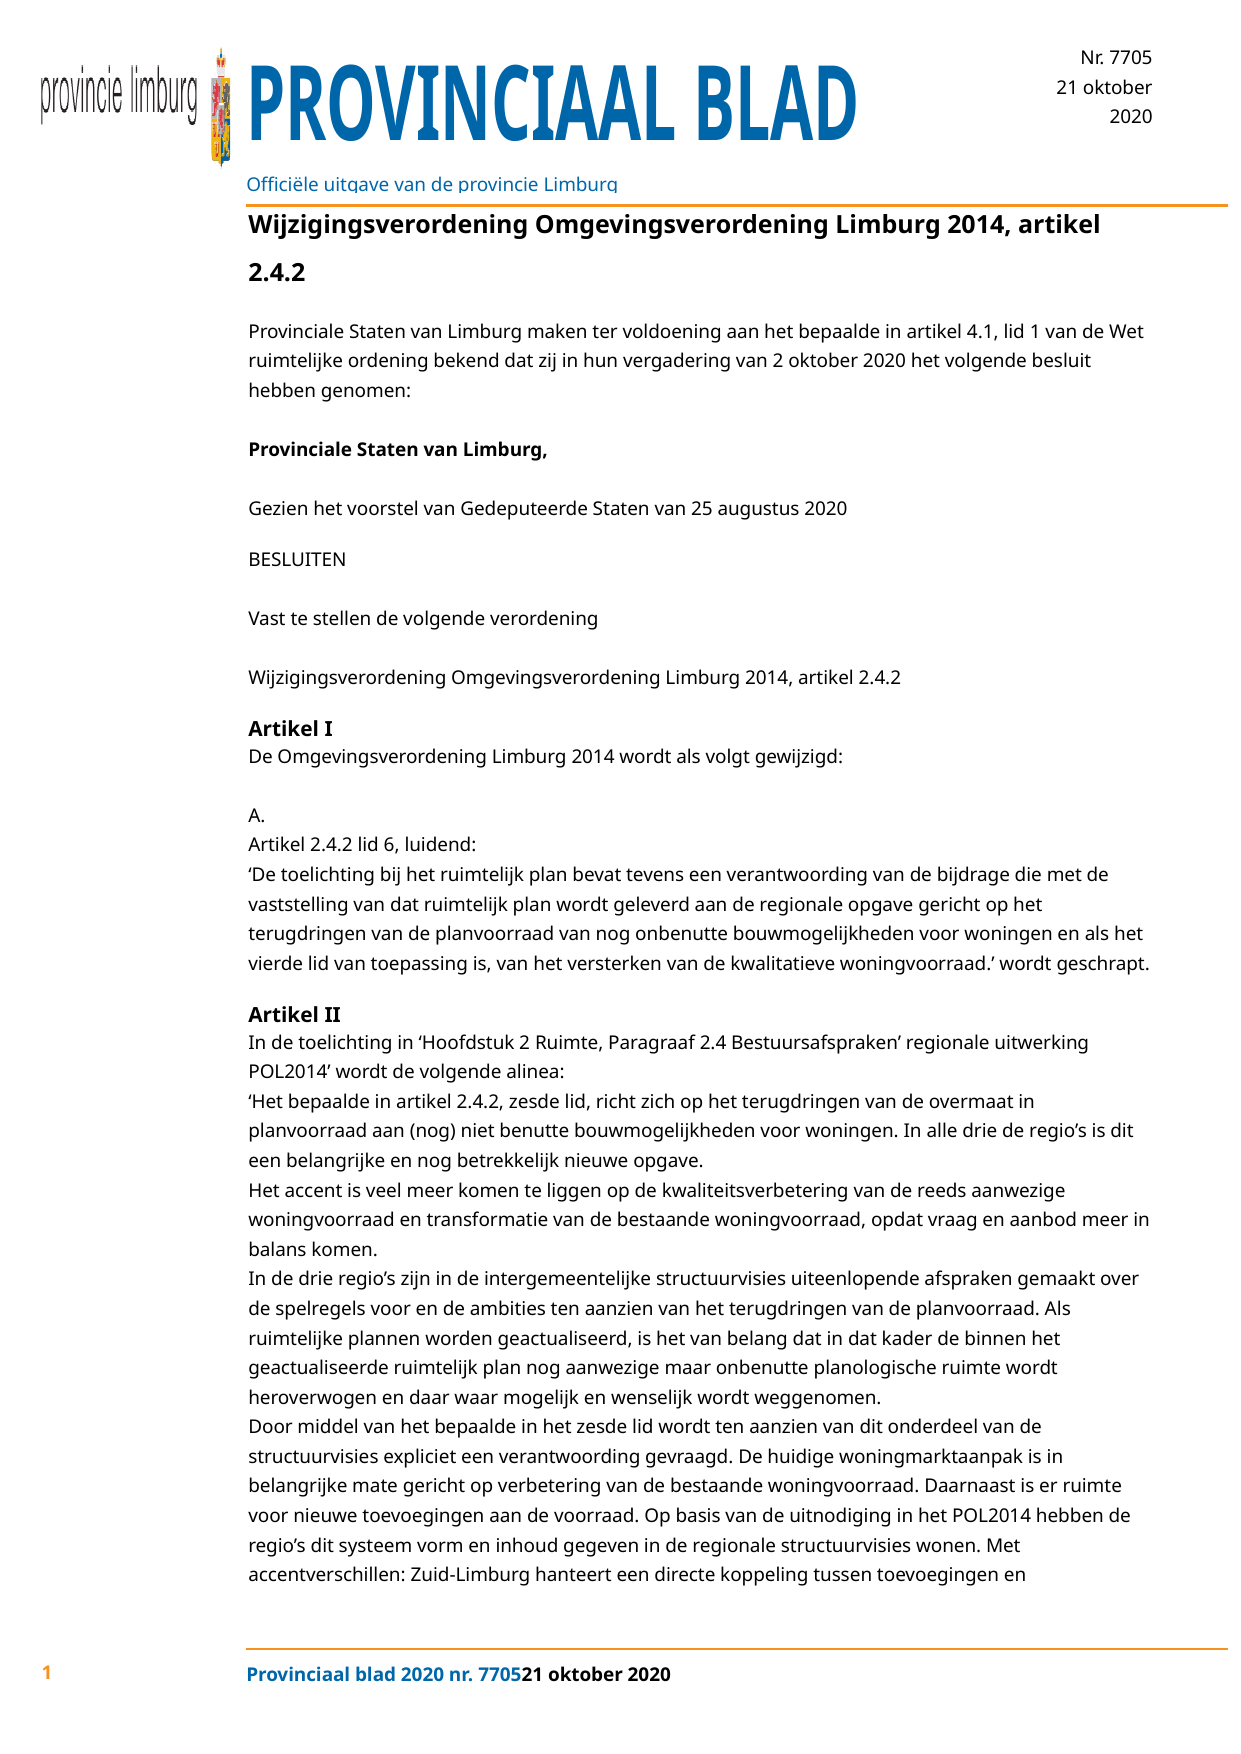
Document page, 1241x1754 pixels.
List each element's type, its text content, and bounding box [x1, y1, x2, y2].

text Door middel van het bepaalde in het zesde lid wordt ten aanzien van dit onderdeel van de structuurvisies expliciet een verantwoording gevraagd. De huidige woningmarktaanpak is in belangrijke mate gericht op verbetering van de bestaande woningvoorraad. Daarnaast is er ruimte voor nieuwe toevoegingen aan de voorraad. Op basis van de uitnodiging in het POL2014 hebben de regio’s dit systeem vorm en inhoud gegeven in de regionale structuurvisies wonen. Met accentverschillen: Zuid-Limburg hanteert een directe koppeling tussen toevoegingen en [248, 1413, 1152, 1587]
text Wijzigingsverordening Omgevingsverordening Limburg 2014, artikel 2.4.2 [248, 664, 1152, 690]
text De Omgevingsverordening Limburg 2014 wordt als volgt gewijzigd: [248, 743, 1152, 769]
text In de drie regio’s zijn in de intergemeentelijke structuurvisies uiteenlopende afspraken gemaakt over de spelregels voor en de ambities ten aanzien van het terugdringen van de planvoorraad. Als ruimtelijke plannen worden geactualiseerd, is het van belang dat in dat kader de binnen het geactualiseerde ruimtelijk plan nog aanwezige maar onbenutte planologische ruimte wordt heroverwogen en daar waar mogelijk en wenselijk wordt weggenomen. [248, 1266, 1152, 1409]
text Provinciale Staten van Limburg maken ter voldoening aan het bepaalde in artikel 4.1, lid 1 van de Wet ruimtelijke ordening bekend dat zij in hun vergadering van 2 oktober 2020 het volgende besluit hebben genomen: [248, 318, 1152, 403]
text Wijzigingsverordening Omgevingsverordening Limburg 2014, artikel 2.4.2 [248, 207, 1152, 288]
text Gezien het voorstel van Gedeputeerde Staten van 25 augustus 2020 [248, 495, 1152, 521]
text Artikel I [248, 714, 1152, 743]
picture [41, 47, 231, 172]
text Het accent is veel meer komen te liggen op de kwaliteitsverbetering van de reeds aanwezige woningvoorraad en transformatie van de bestaande woningvoorraad, opdat vraag en aanbod meer in balans komen. [248, 1177, 1152, 1262]
text ‘De toelichting bij het ruimtelijk plan bevat tevens een verantwoording van de bijdrage die met de vaststelling van dat ruimtelijk plan wordt geleverd aan de regionale opgave gericht op het terugdringen van de planvoorraad van nog onbenutte bouwmogelijkheden voor woningen en als het vierde lid van toepassing is, van het versterken van de kwalitatieve woningvoorraad.’ wordt geschrapt. [248, 861, 1152, 976]
text In de toelichting in ‘Hoofdstuk 2 Ruimte, Paragraaf 2.4 Bestuursafspraken’ regionale uitwerking POL2014’ wordt de volgende alinea: [248, 1029, 1152, 1084]
text Artikel 2.4.2 lid 6, luidend: [248, 832, 1152, 857]
text BESLUITEN [248, 546, 1152, 571]
text Provinciale Staten van Limburg, [248, 436, 1152, 462]
text ‘Het bepaalde in artikel 2.4.2, zesde lid, richt zich op het terugdringen van de overmaat in planvoorraad aan (nog) niet benutte bouwmogelijkheden voor woningen. In alle drie de regio’s is dit een belangrijke en nog betrekkelijk nieuwe opgave. [248, 1088, 1152, 1173]
text Vast te stellen de volgende verordening [248, 605, 1152, 631]
text Artikel II [248, 1000, 1152, 1029]
text A. [248, 802, 1152, 828]
